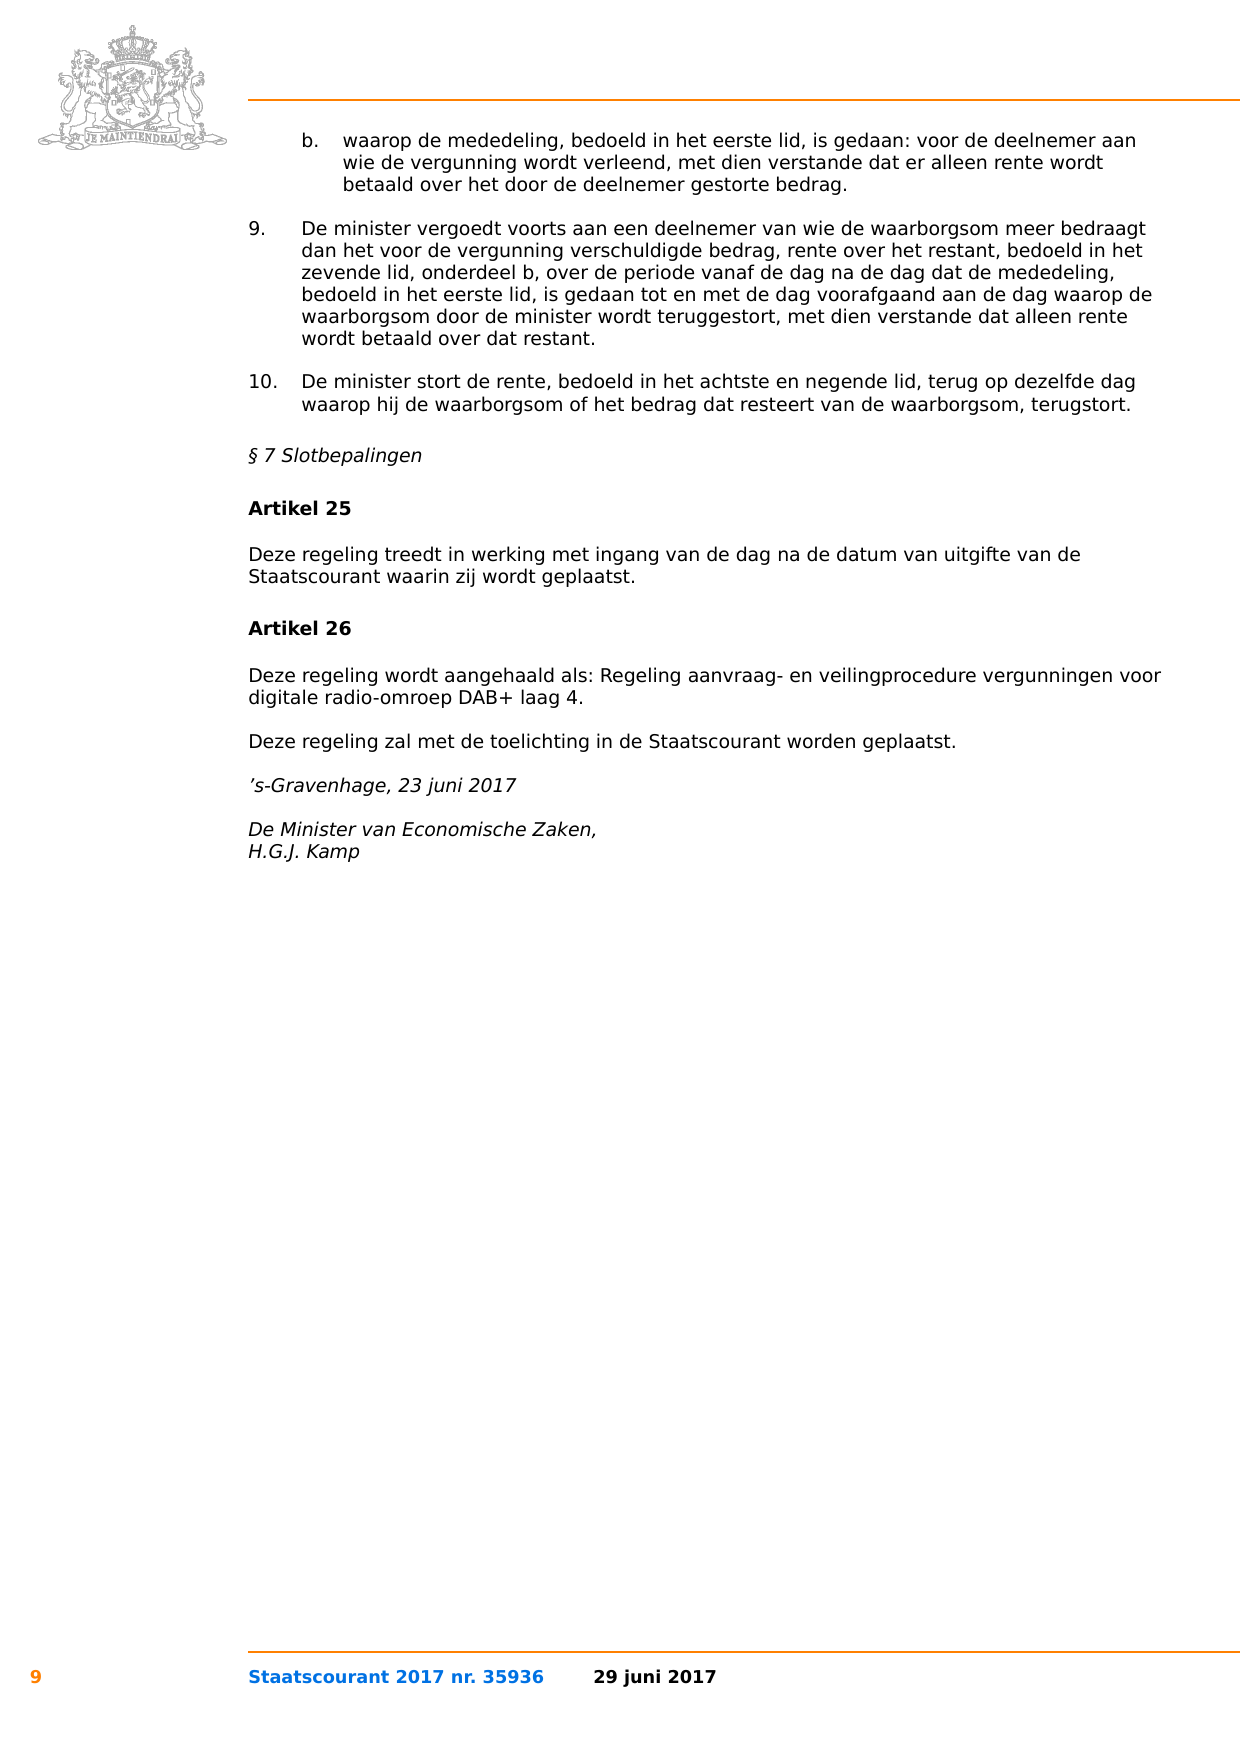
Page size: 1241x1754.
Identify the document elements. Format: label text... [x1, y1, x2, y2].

text Deze regeling zal met de toelichting in de Staatscourant worden geplaatst. [248, 731, 1163, 753]
text 10. De minister stort de rente, bedoeld in het achtste en negende lid, terug op dezelfde dag waarop hij de waarborgsom of het bedrag dat resteert van de waarborgsom, terugstort. [248, 371, 1163, 415]
subtitle Artikel 26 [248, 618, 1163, 640]
text 9. De minister vergoedt voorts aan een deelnemer van wie de waarborgsom meer bedraagt dan het voor de vergunning verschuldigde bedrag, rente over het restant, bedoeld in het zevende lid, onderdeel b, over de periode vanaf de dag na de dag dat de mededeling, bedoeld in het eerste lid, is gedaan tot en met de dag voorafgaand aan de dag waarop de waarborgsom door de minister wordt teruggestort, met dien verstande dat alleen rente wordt betaald over dat restant. [248, 218, 1163, 349]
text b. waarop de mededeling, bedoeld in het eerste lid, is gedaan: voor de deelnemer aan wie de vergunning wordt verleend, met dien verstande dat er alleen rente wordt betaald over het door de deelnemer gestorte bedrag. [301, 130, 1163, 196]
text ’s-Gravenhage, 23 juni 2017 [248, 775, 1163, 797]
text De Minister van Economische Zaken, H.G.J. Kamp [248, 819, 1163, 863]
subtitle Artikel 25 [248, 497, 1163, 519]
picture [38, 25, 227, 150]
text Deze regeling treedt in werking met ingang van de dag na de datum van uitgifte van de Staatscourant waarin zij wordt geplaatst. [248, 544, 1163, 588]
text Deze regeling wordt aangehaald als: Regeling aanvraag- en veilingprocedure vergunningen voor digitale radio-omroep DAB+ laag 4. [248, 665, 1163, 709]
subtitle § 7 Slotbepalingen [248, 445, 1163, 467]
